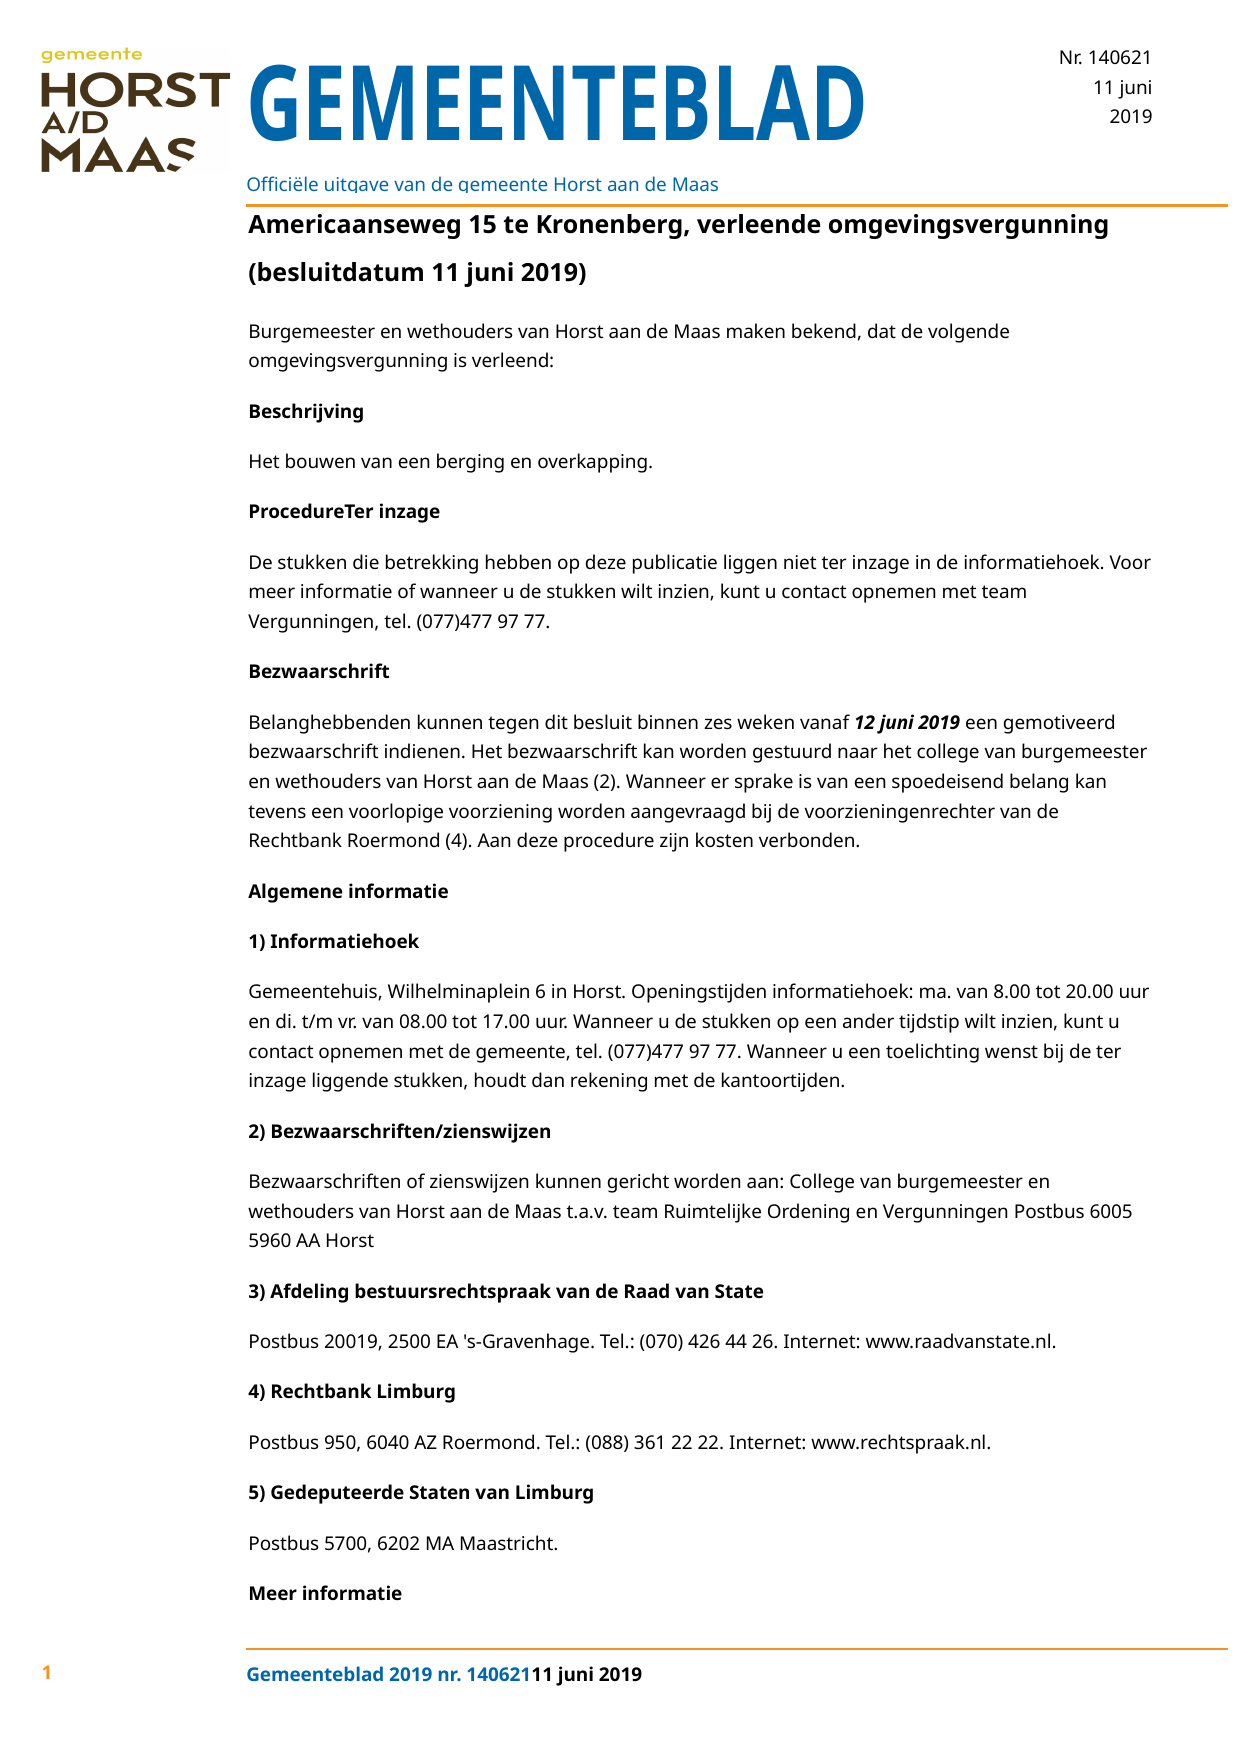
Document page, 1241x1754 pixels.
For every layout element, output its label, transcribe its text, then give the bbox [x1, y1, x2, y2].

text Burgemeester en wethouders van Horst aan de Maas maken bekend, dat de volgende omgevingsvergunning is verleend: [248, 318, 1152, 373]
text Gemeentehuis, Wilhelminaplein 6 in Horst. Openingstijden informatiehoek: ma. van 8.00 tot 20.00 uur en di. t/m vr. van 08.00 tot 17.00 uur. Wanneer u de stukken op een ander tijdstip wilt inzien, kunt u contact opnemen met de gemeente, tel. (077)477 97 77. Wanneer u een toelichting wenst bij de ter inzage liggende stukken, houdt dan rekening met de kantoortijden. [248, 979, 1152, 1093]
text De stukken die betrekking hebben op deze publicatie liggen niet ter inzage in de informatiehoek. Voor meer informatie of wanneer u de stukken wilt inzien, kunt u contact opnemen met team Vergunningen, tel. (077)477 97 77. [248, 549, 1152, 634]
picture [41, 47, 231, 172]
text ProcedureTer inzage [248, 499, 1152, 524]
text Het bouwen van een berging en overkapping. [248, 448, 1152, 474]
text Bezwaarschriften of zienswijzen kunnen gericht worden aan: College van burgemeester en wethouders van Horst aan de Maas t.a.v. team Ruimtelijke Ordening en Vergunningen Postbus 6005 5960 AA Horst [248, 1168, 1152, 1253]
text Americaanseweg 15 te Kronenberg, verleende omgevingsvergunning (besluitdatum 11 juni 2019) [248, 207, 1152, 288]
text 4) Rechtbank Limburg [248, 1379, 1152, 1404]
text Algemene informatie [248, 878, 1152, 904]
text Postbus 20019, 2500 EA 's-Gravenhage. Tel.: (070) 426 44 26. Internet: www.raadvanstate.nl. [248, 1328, 1152, 1354]
text Belanghebbenden kunnen tegen dit besluit binnen zes weken vanaf 12 juni 2019 een gemotiveerd bezwaarschrift indienen. Het bezwaarschrift kan worden gestuurd naar het college van burgemeester en wethouders van Horst aan de Maas (2). Wanneer er sprake is van een spoedeisend belang kan tevens een voorlopige voorziening worden aangevraagd bij de voorzieningenrechter van de Rechtbank Roermond (4). Aan deze procedure zijn kosten verbonden. [248, 709, 1152, 853]
text Postbus 950, 6040 AZ Roermond. Tel.: (088) 361 22 22. Internet: www.rechtspraak.nl. [248, 1429, 1152, 1455]
text 1) Informatiehoek [248, 928, 1152, 954]
text 2) Bezwaarschriften/zienswijzen [248, 1118, 1152, 1144]
text Beschrijving [248, 398, 1152, 424]
text Meer informatie [248, 1580, 1152, 1606]
text 3) Afdeling bestuursrechtspraak van de Raad van State [248, 1278, 1152, 1304]
text 5) Gedeputeerde Staten van Limburg [248, 1479, 1152, 1505]
text Postbus 5700, 6202 MA Maastricht. [248, 1530, 1152, 1556]
text Bezwaarschrift [248, 659, 1152, 684]
